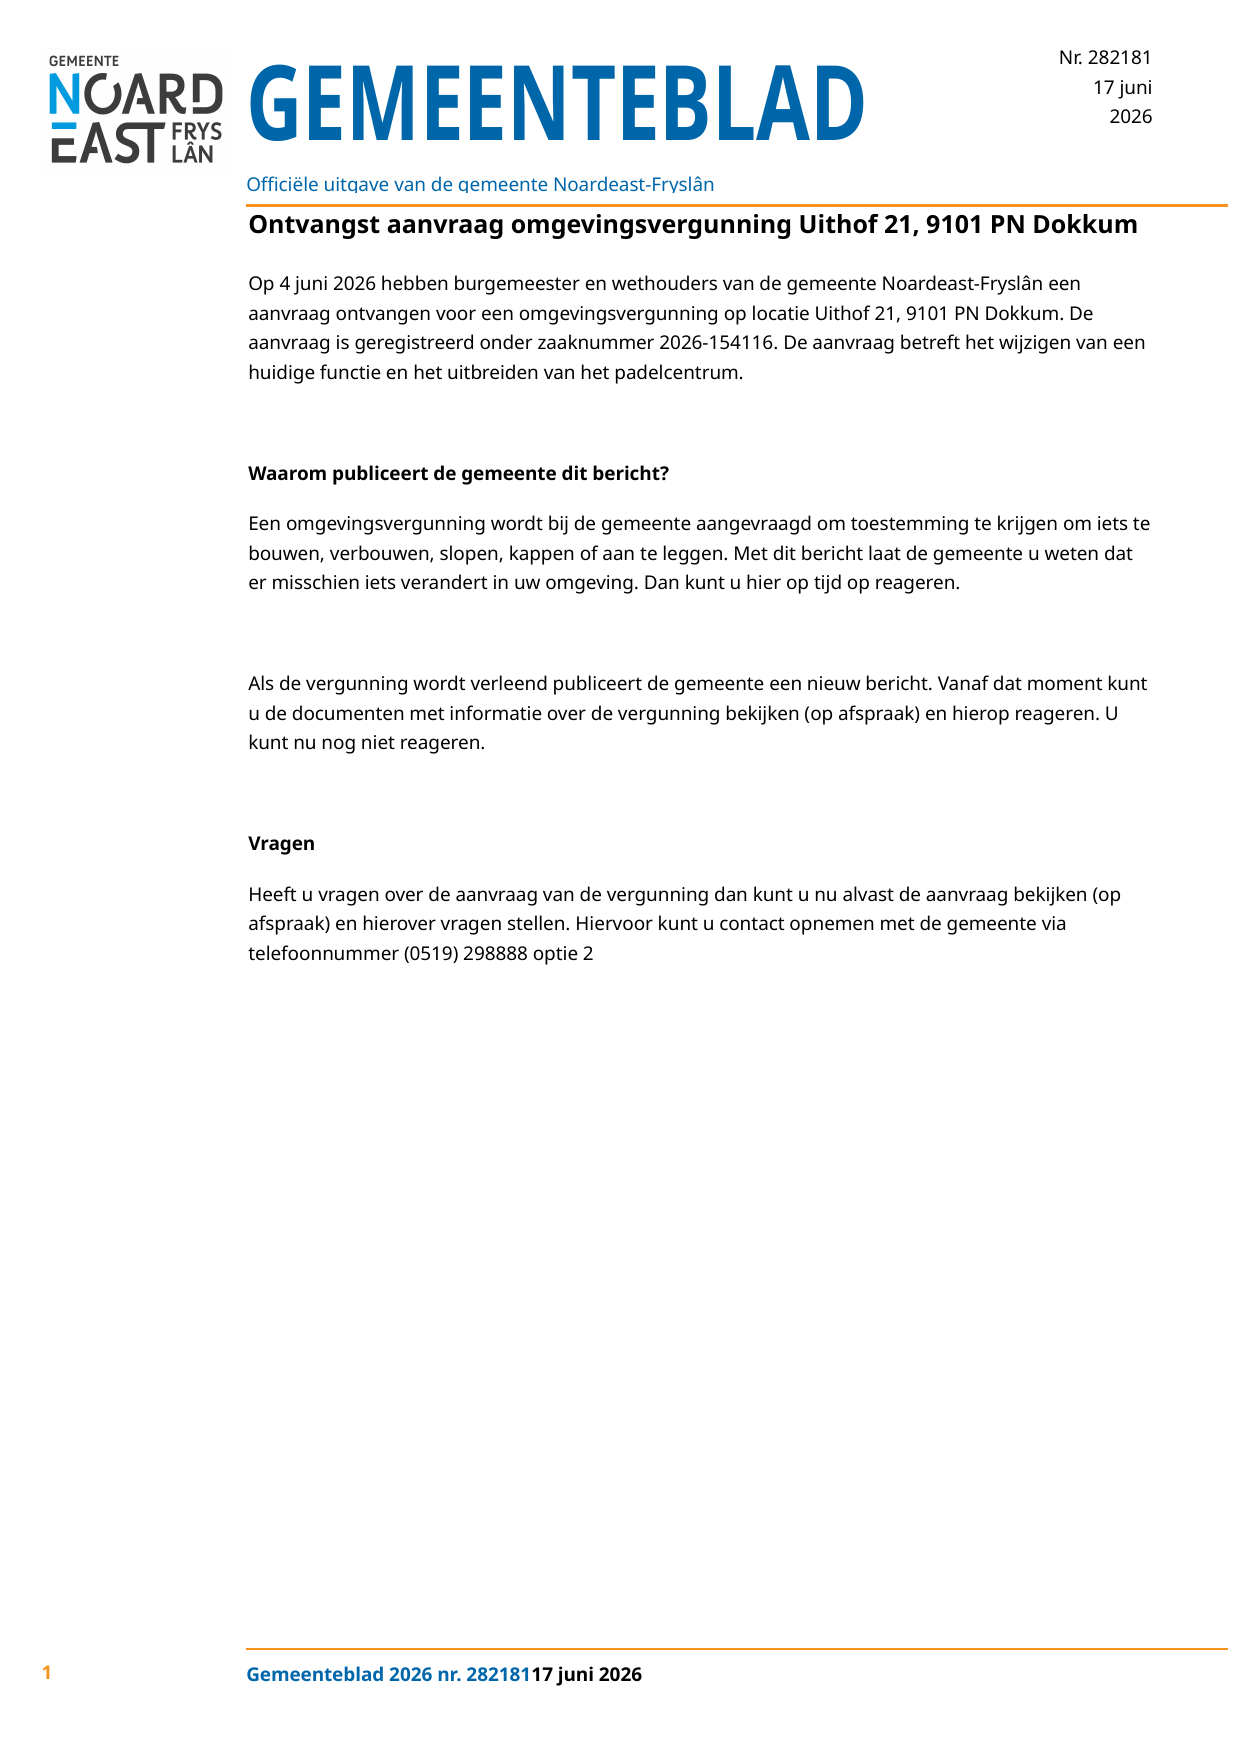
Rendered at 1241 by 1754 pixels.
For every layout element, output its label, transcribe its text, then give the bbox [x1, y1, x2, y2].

text Een omgevingsvergunning wordt bij de gemeente aangevraagd om toestemming te krijgen om iets te bouwen, verbouwen, slopen, kappen of aan te leggen. Met dit bericht laat de gemeente u weten dat er misschien iets verandert in uw omgeving. Dan kunt u hier op tijd op reageren. [248, 510, 1152, 595]
text Waarom publiceert de gemeente dit bericht? [248, 460, 1152, 486]
text Ontvangst aanvraag omgevingsvergunning Uithof 21, 9101 PN Dokkum [248, 207, 1152, 241]
text Heeft u vragen over de aanvraag van de vergunning dan kunt u nu alvast de aanvraag bekijken (op afspraak) en hierover vragen stellen. Hiervoor kunt u contact opnemen met de gemeente via telefoonnummer (0519) 298888 optie 2 [248, 881, 1152, 966]
picture [41, 47, 231, 172]
text Als de vergunning wordt verleend publiceert de gemeente een nieuw bericht. Vanaf dat moment kunt u de documenten met informatie over de vergunning bekijken (op afspraak) en hierop reageren. U kunt nu nog niet reageren. [248, 670, 1152, 755]
text Op 4 juni 2026 hebben burgemeester en wethouders van de gemeente Noardeast-Fryslân een aanvraag ontvangen voor een omgevingsvergunning op locatie Uithof 21, 9101 PN Dokkum. De aanvraag is geregistreerd onder zaaknummer 2026-154116. De aanvraag betreft het wijzigen van een huidige functie en het uitbreiden van het padelcentrum. [248, 270, 1152, 385]
text Vragen [248, 830, 1152, 856]
